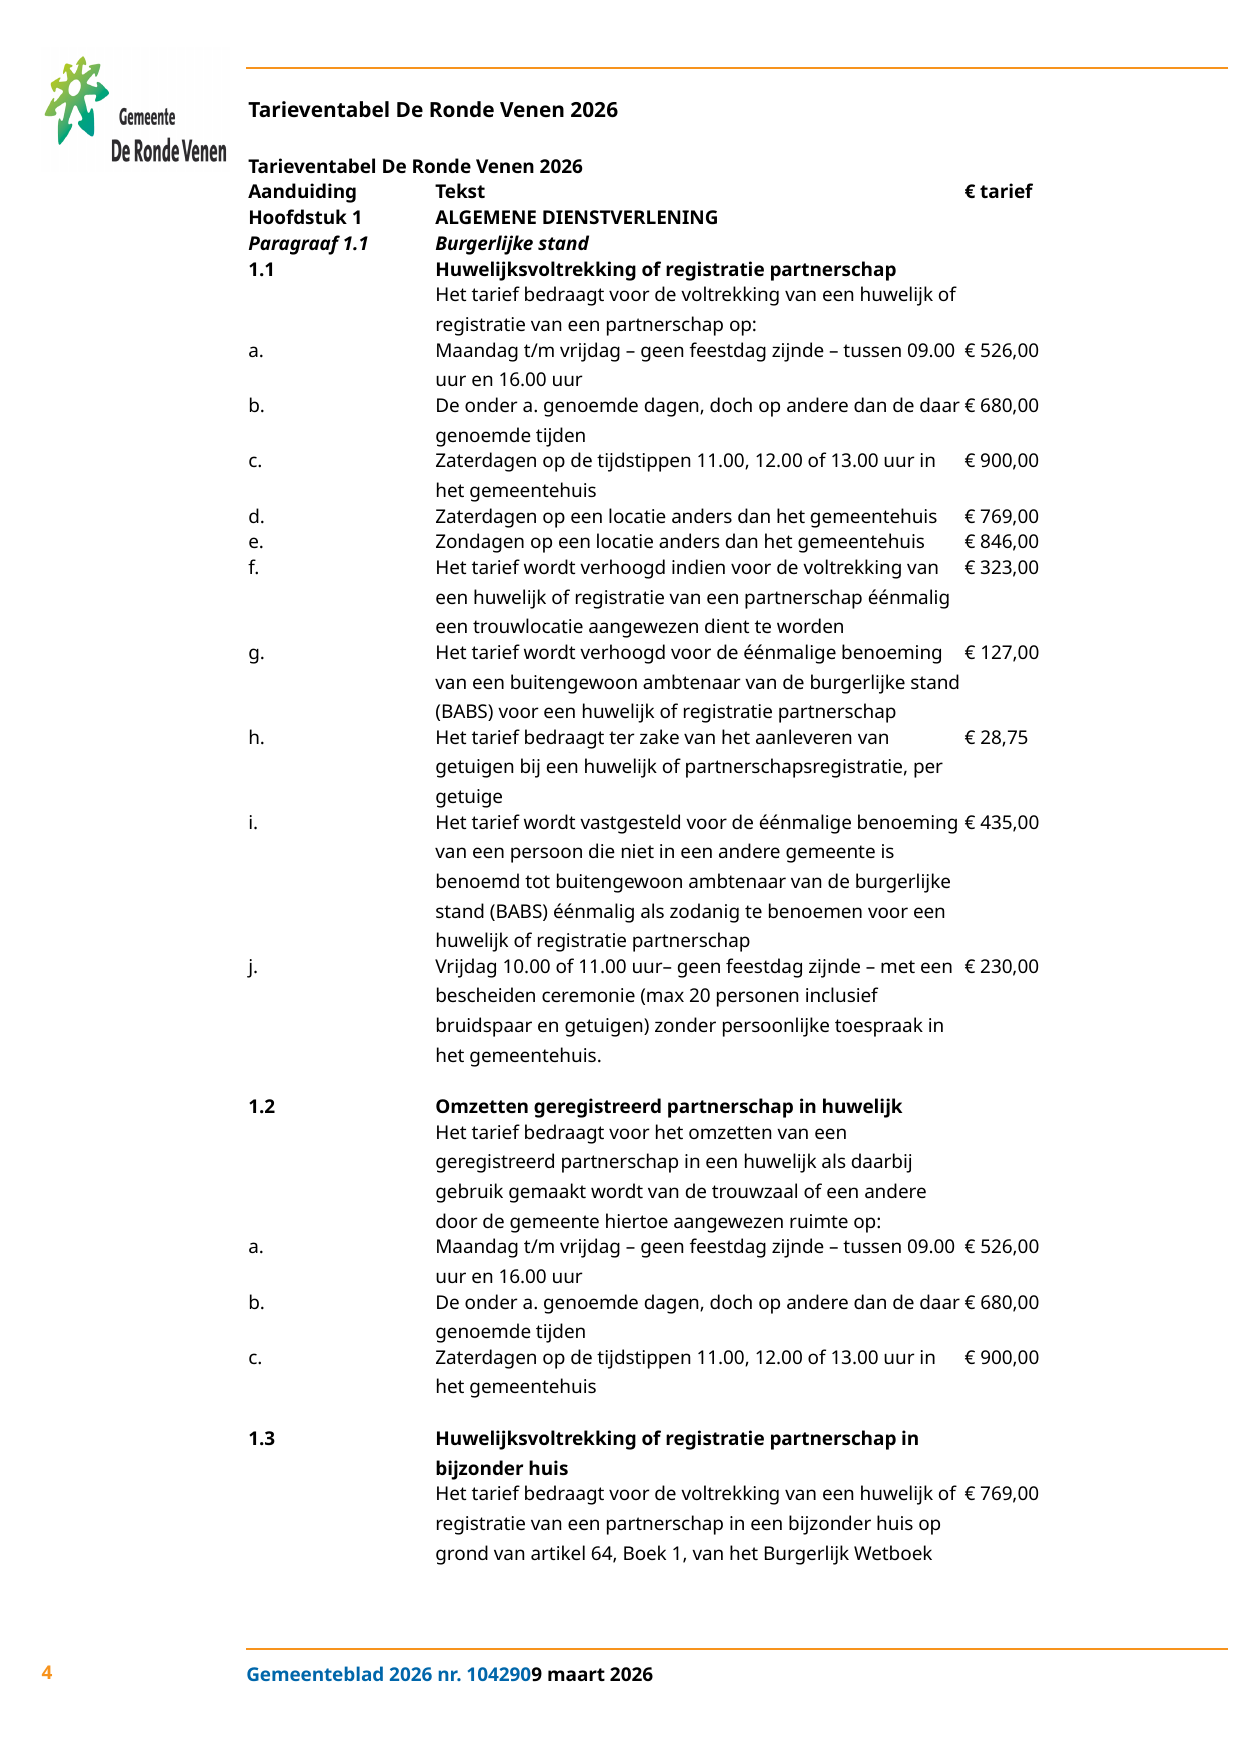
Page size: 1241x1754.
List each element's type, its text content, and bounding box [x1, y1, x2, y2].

table_cell d. [248, 503, 435, 529]
table_cell ALGEMENE DIENSTVERLENING [435, 205, 964, 230]
table_cell b. [248, 1289, 435, 1344]
table_cell Omzetten geregistreerd partnerschap in huwelijk [435, 1093, 964, 1119]
table_cell Maandag t/m vrijdag – geen feestdag zijnde – tussen 09.00 uur en 16.00 uur [435, 337, 964, 392]
table_cell [964, 230, 1152, 256]
table_cell € 769,00 [964, 503, 1152, 529]
table_cell Het tarief bedraagt voor het omzetten van een geregistreerd partnerschap in een huwelijk als daarbij gebruik gemaakt wordt van de trouwzaal of een andere door de gemeente hiertoe aangewezen ruimte op: [435, 1119, 964, 1233]
table_cell Aanduiding [248, 179, 435, 204]
table_cell € 127,00 [964, 639, 1152, 724]
table_cell € 900,00 [964, 1344, 1152, 1399]
table_cell [964, 1068, 1152, 1093]
table_cell € 680,00 [964, 1289, 1152, 1344]
table_cell Het tarief bedraagt voor de voltrekking van een huwelijk of registratie van een partnerschap op: [435, 282, 964, 337]
table_cell i. [248, 809, 435, 953]
table_cell € 435,00 [964, 809, 1152, 953]
table_cell [964, 1400, 1152, 1425]
table_cell Het tarief bedraagt voor de voltrekking van een huwelijk of registratie van een partnerschap in een bijzonder huis op grond van artikel 64, Boek 1, van het Burgerlijk Wetboek [435, 1481, 964, 1565]
table_cell [435, 1068, 964, 1093]
table_cell [964, 1119, 1152, 1233]
table_cell € 526,00 [964, 1234, 1152, 1289]
table_cell € 769,00 [964, 1481, 1152, 1565]
table_cell j. [248, 953, 435, 1068]
table_cell Zaterdagen op de tijdstippen 11.00, 12.00 of 13.00 uur in het gemeentehuis [435, 448, 964, 503]
table_cell Het tarief bedraagt ter zake van het aanleveren van getuigen bij een huwelijk of partnerschapsregistratie, per getuige [435, 724, 964, 809]
table_cell Burgerlijke stand [435, 230, 964, 256]
table_cell € 900,00 [964, 448, 1152, 503]
table_cell € tarief [964, 179, 1152, 204]
table_cell [964, 1565, 1152, 1591]
table_cell Huwelijksvoltrekking of registratie partnerschap in bijzonder huis [435, 1425, 964, 1481]
table_cell 1.3 [248, 1425, 435, 1481]
table_cell Het tarief wordt verhoogd voor de éénmalige benoeming van een buitengewoon ambtenaar van de burgerlijke stand (BABS) voor een huwelijk of registratie partnerschap [435, 639, 964, 724]
table_cell De onder a. genoemde dagen, doch op andere dan de daar genoemde tijden [435, 392, 964, 448]
table_cell [964, 1425, 1152, 1481]
table_cell a. [248, 337, 435, 392]
table_cell 1.1 [248, 256, 435, 282]
table_cell € 680,00 [964, 392, 1152, 448]
table_cell De onder a. genoemde dagen, doch op andere dan de daar genoemde tijden [435, 1289, 964, 1344]
picture [41, 47, 231, 172]
table_cell [248, 1068, 435, 1093]
table_cell a. [248, 1234, 435, 1289]
table_header Tarieventabel De Ronde Venen 2026 [248, 153, 1152, 179]
table_cell [964, 205, 1152, 230]
table_cell [964, 282, 1152, 337]
table_cell [248, 1565, 435, 1591]
table_cell [248, 1481, 435, 1565]
table_cell Vrijdag 10.00 of 11.00 uur– geen feestdag zijnde – met een bescheiden ceremonie (max 20 personen inclusief bruidspaar en getuigen) zonder persoonlijke toespraak in het gemeentehuis. [435, 953, 964, 1068]
table_cell Tekst [435, 179, 964, 204]
table_cell € 846,00 [964, 529, 1152, 554]
table_cell [248, 1400, 435, 1425]
table_cell € 230,00 [964, 953, 1152, 1068]
table_cell [964, 256, 1152, 282]
table_cell e. [248, 529, 435, 554]
table_cell [964, 1093, 1152, 1119]
table_cell c. [248, 448, 435, 503]
text Tarieventabel De Ronde Venen 2026 [248, 95, 1152, 123]
table_cell [248, 1119, 435, 1233]
table_cell Het tarief wordt vastgesteld voor de éénmalige benoeming van een persoon die niet in een andere gemeente is benoemd tot buitengewoon ambtenaar van de burgerlijke stand (BABS) éénmalig als zodanig te benoemen voor een huwelijk of registratie partnerschap [435, 809, 964, 953]
table_cell h. [248, 724, 435, 809]
table_cell [248, 282, 435, 337]
table_cell € 28,75 [964, 724, 1152, 809]
table_cell Huwelijksvoltrekking of registratie partnerschap [435, 256, 964, 282]
table_cell Paragraaf 1.1 [248, 230, 435, 256]
table_cell g. [248, 639, 435, 724]
table_cell Zaterdagen op een locatie anders dan het gemeentehuis [435, 503, 964, 529]
table_cell b. [248, 392, 435, 448]
table_cell c. [248, 1344, 435, 1399]
table_cell [435, 1565, 964, 1591]
table_cell 1.2 [248, 1093, 435, 1119]
table_cell Het tarief wordt verhoogd indien voor de voltrekking van een huwelijk of registratie van een partnerschap éénmalig een trouwlocatie aangewezen dient te worden [435, 554, 964, 639]
table_cell € 323,00 [964, 554, 1152, 639]
table_cell Maandag t/m vrijdag – geen feestdag zijnde – tussen 09.00 uur en 16.00 uur [435, 1234, 964, 1289]
table_cell Zondagen op een locatie anders dan het gemeentehuis [435, 529, 964, 554]
table_cell Zaterdagen op de tijdstippen 11.00, 12.00 of 13.00 uur in het gemeentehuis [435, 1344, 964, 1399]
table_cell [435, 1400, 964, 1425]
table_cell € 526,00 [964, 337, 1152, 392]
table_cell f. [248, 554, 435, 639]
table_cell Hoofdstuk 1 [248, 205, 435, 230]
